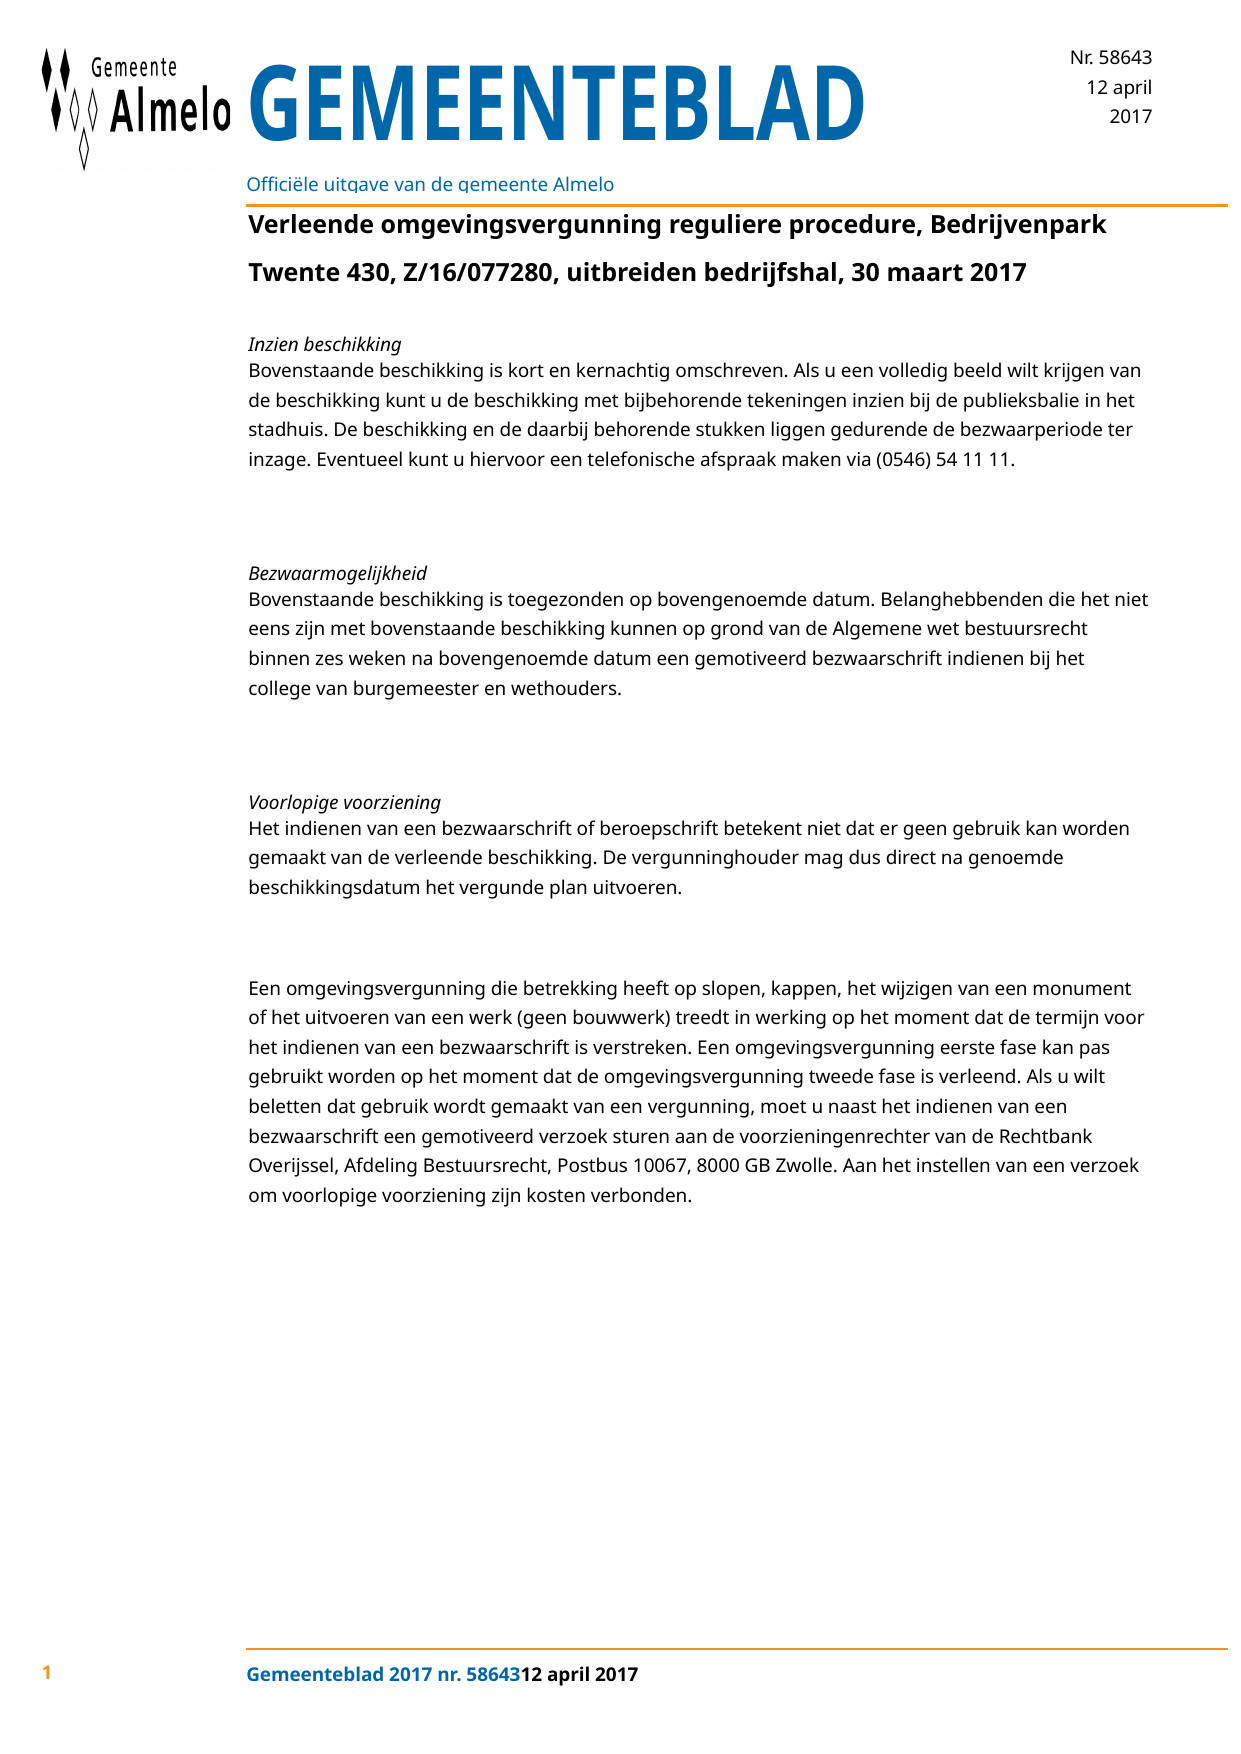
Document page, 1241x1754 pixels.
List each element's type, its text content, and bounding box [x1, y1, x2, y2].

text Bezwaarmogelijkheid [248, 560, 1152, 586]
text Inzien beschikking [248, 331, 1152, 357]
picture [41, 47, 231, 172]
text Verleende omgevingsvergunning reguliere procedure, Bedrijvenpark Twente 430, Z/16/077280, uitbreiden bedrijfshal, 30 maart 2017 [248, 207, 1152, 288]
text Bovenstaande beschikking is toegezonden op bovengenoemde datum. Belanghebbenden die het niet eens zijn met bovenstaande beschikking kunnen op grond van de Algemene wet bestuursrecht binnen zes weken na bovengenoemde datum een gemotiveerd bezwaarschrift indienen bij het college van burgemeester en wethouders. [248, 586, 1152, 701]
text Voorlopige voorziening [248, 789, 1152, 815]
text Het indienen van een bezwaarschrift of beroepschrift betekent niet dat er geen gebruik kan worden gemaakt van de verleende beschikking. De vergunninghouder mag dus direct na genoemde beschikkingsdatum het vergunde plan uitvoeren. [248, 815, 1152, 900]
text Bovenstaande beschikking is kort en kernachtig omschreven. Als u een volledig beeld wilt krijgen van de beschikking kunt u de beschikking met bijbehorende tekeningen inzien bij de publieksbalie in het stadhuis. De beschikking en de daarbij behorende stukken liggen gedurende de bezwaarperiode ter inzage. Eventueel kunt u hiervoor een telefonische afspraak maken via (0546) 54 11 11. [248, 357, 1152, 472]
text Een omgevingsvergunning die betrekking heeft op slopen, kappen, het wijzigen van een monument of het uitvoeren van een werk (geen bouwwerk) treedt in werking op het moment dat de termijn voor het indienen van een bezwaarschrift is verstreken. Een omgevingsvergunning eerste fase kan pas gebruikt worden op het moment dat de omgevingsvergunning tweede fase is verleend. Als u wilt beletten dat gebruik wordt gemaakt van een vergunning, moet u naast het indienen van een bezwaarschrift een gemotiveerd verzoek sturen aan de voorzieningenrechter van de Rechtbank Overijssel, Afdeling Bestuursrecht, Postbus 10067, 8000 GB Zwolle. Aan het instellen van een verzoek om voorlopige voorziening zijn kosten verbonden. [248, 975, 1152, 1208]
